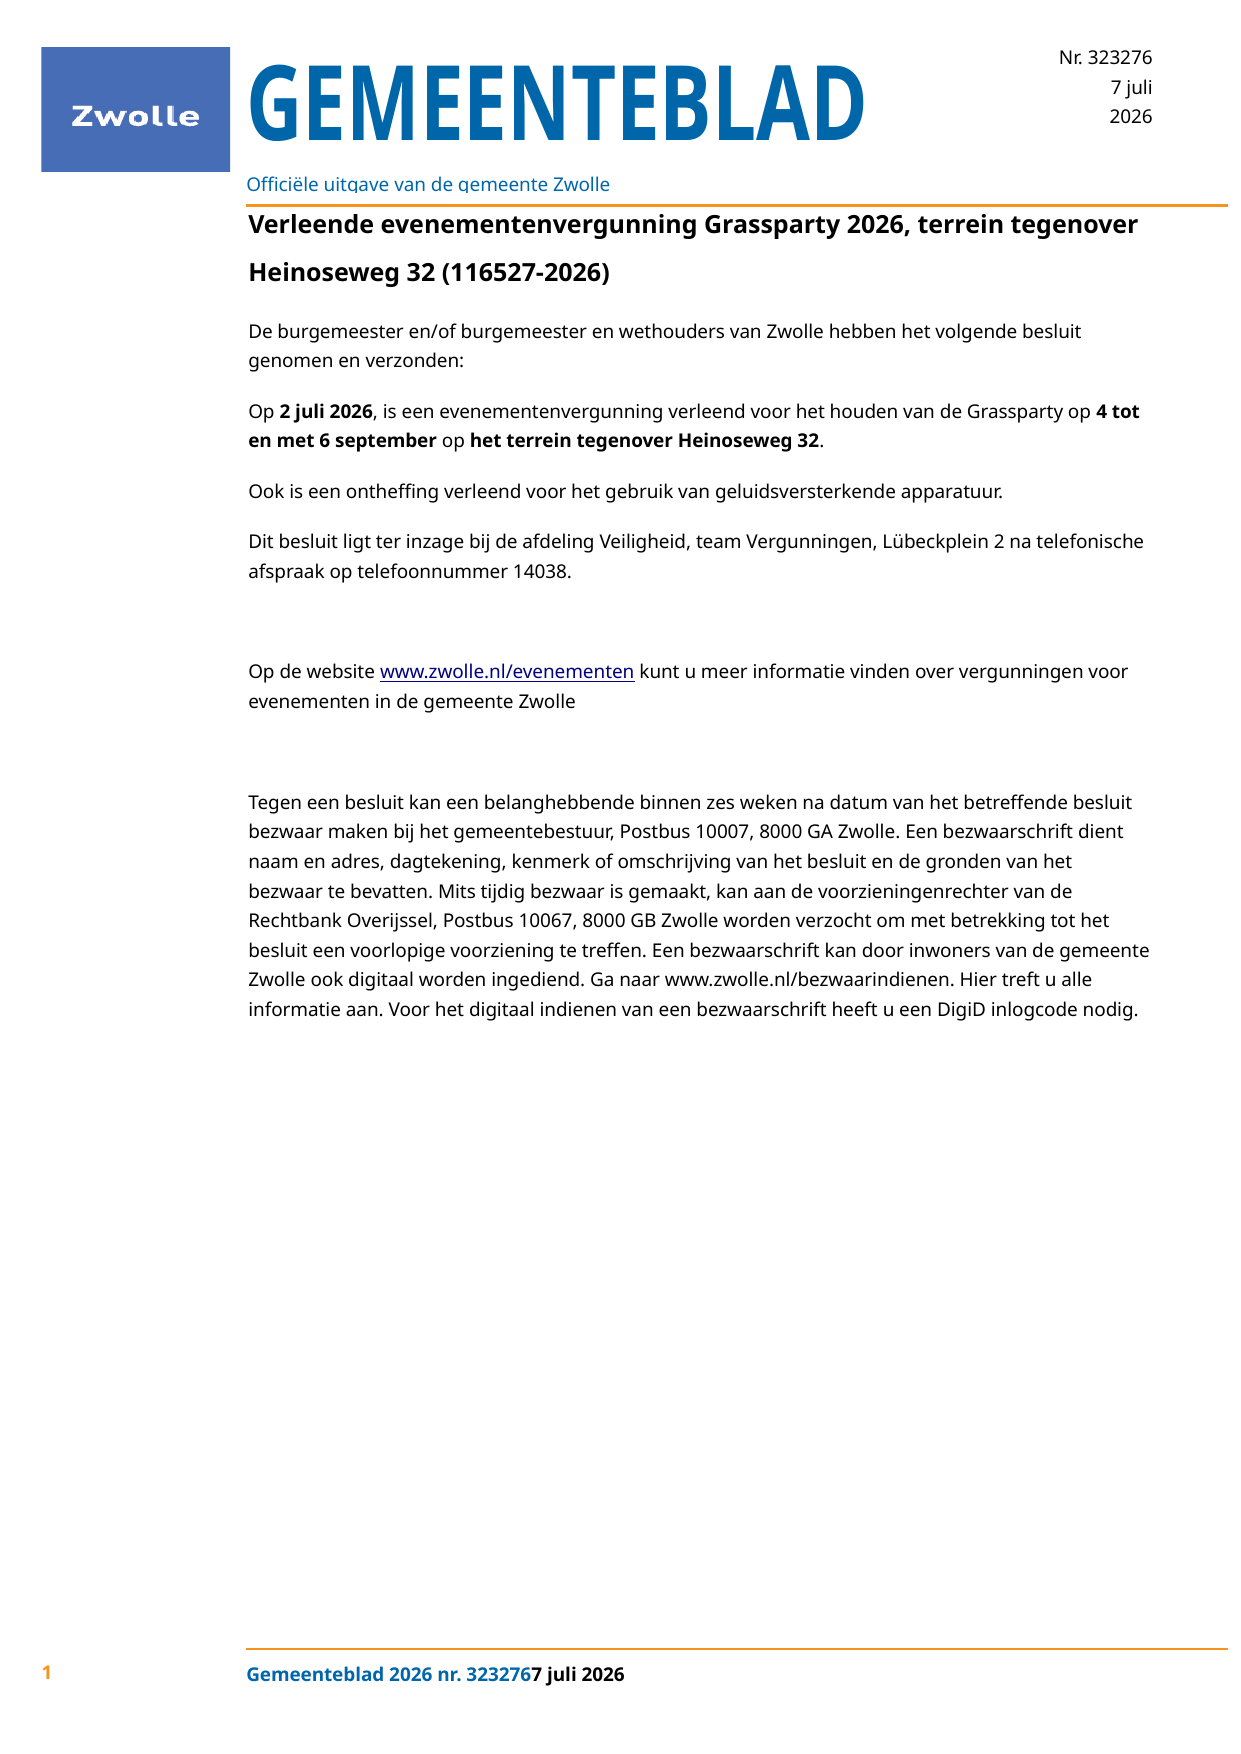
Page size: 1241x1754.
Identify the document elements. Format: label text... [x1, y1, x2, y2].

text De burgemeester en/of burgemeester en wethouders van Zwolle hebben het volgende besluit genomen en verzonden: [248, 318, 1152, 373]
text Op de website www.zwolle.nl/evenementen kunt u meer informatie vinden over vergunningen voor evenementen in de gemeente Zwolle [248, 659, 1152, 714]
text Op 2 juli 2026, is een evenementenvergunning verleend voor het houden van de Grassparty op 4 tot en met 6 september op het terrein tegenover Heinoseweg 32. [248, 398, 1152, 453]
picture [41, 47, 231, 172]
text Dit besluit ligt ter inzage bij de afdeling Veiligheid, team Vergunningen, Lübeckplein 2 na telefonische afspraak op telefoonnummer 14038. [248, 528, 1152, 584]
text Ook is een ontheffing verleend voor het gebruik van geluidsversterkende apparatuur. [248, 478, 1152, 504]
text Tegen een besluit kan een belanghebbende binnen zes weken na datum van het betreffende besluit bezwaar maken bij het gemeentebestuur, Postbus 10007, 8000 GA Zwolle. Een bezwaarschrift dient naam en adres, dagtekening, kenmerk of omschrijving van het besluit en de gronden van het bezwaar te bevatten. Mits tijdig bezwaar is gemaakt, kan aan de voorzieningenrechter van de Rechtbank Overijssel, Postbus 10067, 8000 GB Zwolle worden verzocht om met betrekking tot het besluit een voorlopige voorziening te treffen. Een bezwaarschrift kan door inwoners van de gemeente Zwolle ook digitaal worden ingediend. Ga naar www.zwolle.nl/bezwaarindienen. Hier treft u alle informatie aan. Voor het digitaal indienen van een bezwaarschrift heeft u een DigiD inlogcode nodig. [248, 789, 1152, 1022]
text Verleende evenementenvergunning Grassparty 2026, terrein tegenover Heinoseweg 32 (116527-2026) [248, 207, 1152, 288]
